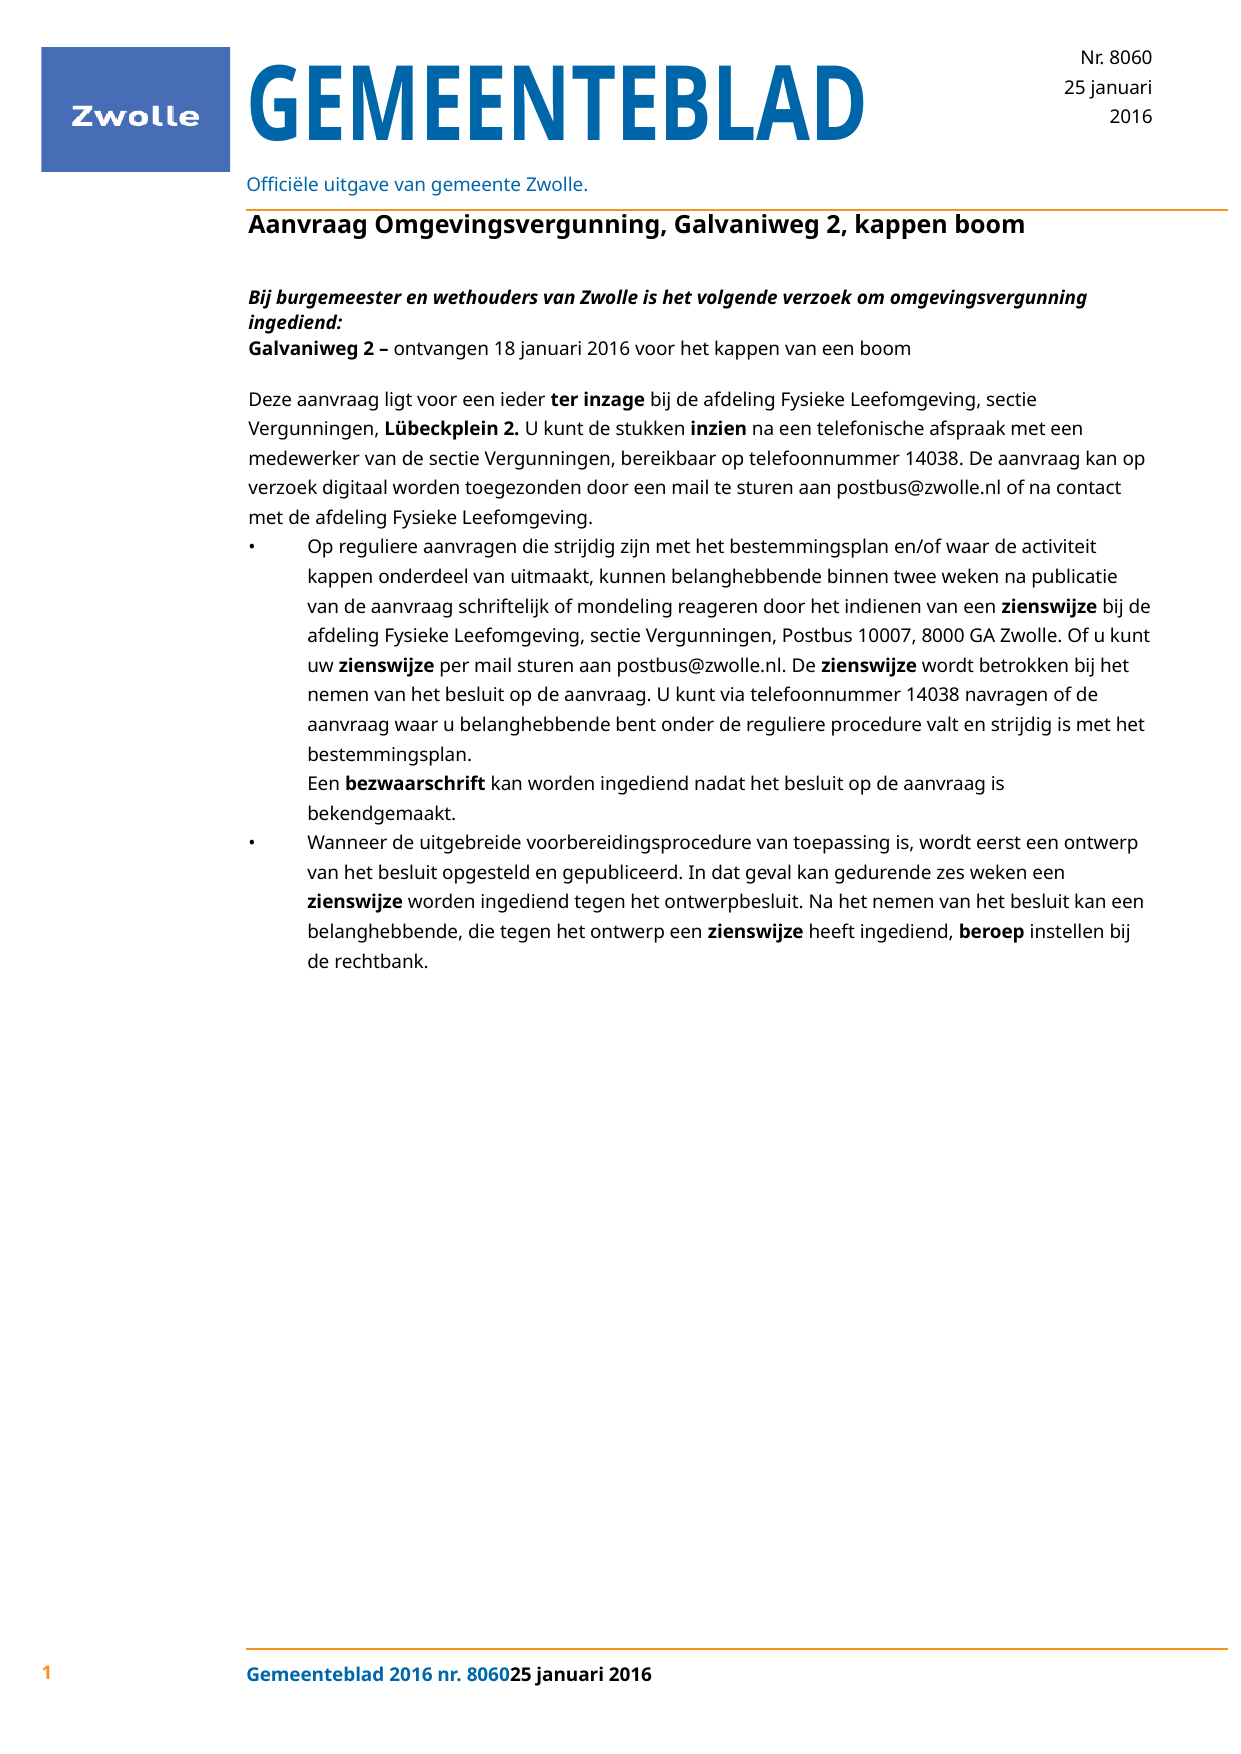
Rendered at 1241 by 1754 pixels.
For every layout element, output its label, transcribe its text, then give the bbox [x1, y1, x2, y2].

text Galvaniweg 2 – ontvangen 18 januari 2016 voor het kappen van een boom [248, 335, 1152, 361]
list Op reguliere aanvragen die strijdig zijn met het bestemmingsplan en/of waar de activiteit kappen onderdeel van uitmaakt, kunnen belanghebbende binnen twee weken na publicatie van de aanvraag schriftelijk of mondeling reageren door het indienen van een zienswijze bij de afdeling Fysieke Leefomgeving, sectie Vergunningen, Postbus 10007, 8000 GA Zwolle. Of u kunt uw zienswijze per mail sturen aan postbus@zwolle.nl. De zienswijze wordt betrokken bij het nemen van het besluit op de aanvraag. U kunt via telefoonnummer 14038 navragen of de aanvraag waar u belanghebbende bent onder de reguliere procedure valt en strijdig is met het bestemmingsplan. [248, 534, 1152, 766]
list Wanneer de uitgebreide voorbereidingsprocedure van toepassing is, wordt eerst een ontwerp van het besluit opgesteld en gepubliceerd. In dat geval kan gedurende zes weken een zienswijze worden ingediend tegen het ontwerpbesluit. Na het nemen van het besluit kan een belanghebbende, die tegen het ontwerp een zienswijze heeft ingediend, beroep instellen bij de rechtbank. [248, 829, 1152, 973]
text Aanvraag Omgevingsvergunning, Galvaniweg 2, kappen boom [248, 211, 1152, 241]
text Deze aanvraag ligt voor een ieder ter inzage bij de afdeling Fysieke Leefomgeving, sectie Vergunningen, Lübeckplein 2. U kunt de stukken inzien na een telefonische afspraak met een medewerker van de sectie Vergunningen, bereikbaar op telefoonnummer 14038. De aanvraag kan op verzoek digitaal worden toegezonden door een mail te sturen aan postbus@zwolle.nl of na contact met de afdeling Fysieke Leefomgeving. [248, 386, 1152, 530]
text Bij burgemeester en wethouders van Zwolle is het volgende verzoek om omgevingsvergunning ingediend: [248, 284, 1152, 335]
picture [41, 47, 231, 172]
list Een bezwaarschrift kan worden ingediend nadat het besluit op de aanvraag is bekendgemaakt. [248, 770, 1152, 826]
